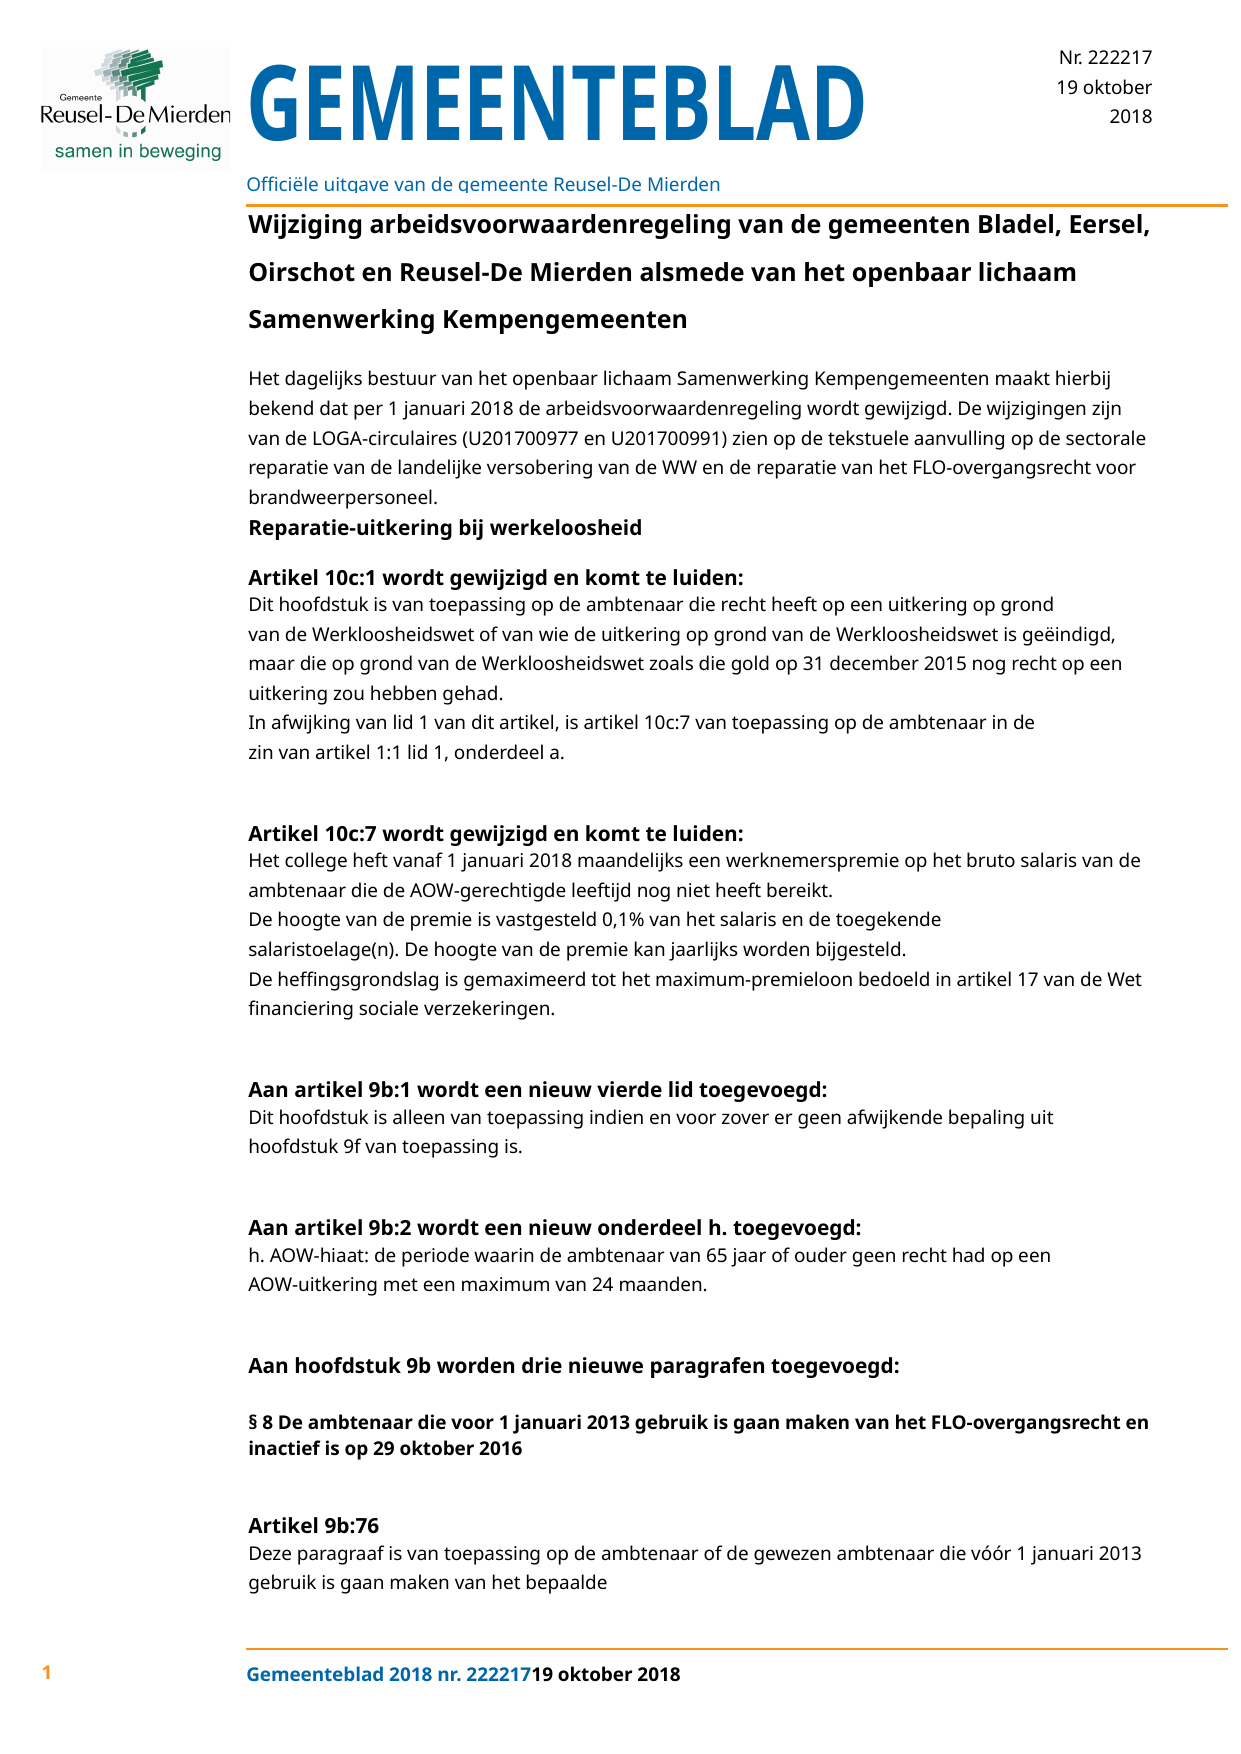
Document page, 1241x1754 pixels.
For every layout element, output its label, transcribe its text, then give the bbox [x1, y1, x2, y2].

text salaristoelage(n). De hoogte van de premie kan jaarlijks worden bijgesteld. [248, 936, 1152, 962]
text Artikel 10c:1 wordt gewijzigd en komt te luiden: [248, 563, 1152, 591]
text Artikel 9b:76 [248, 1511, 1152, 1540]
text Aan artikel 9b:1 wordt een nieuw vierde lid toegevoegd: [248, 1075, 1152, 1104]
text Artikel 10c:7 wordt gewijzigd en komt te luiden: [248, 819, 1152, 847]
text Deze paragraaf is van toepassing op de ambtenaar of de gewezen ambtenaar die vóór 1 januari 2013 gebruik is gaan maken van het bepaalde [248, 1540, 1152, 1595]
text Aan hoofdstuk 9b worden drie nieuwe paragrafen toegevoegd: [248, 1351, 1152, 1380]
text zin van artikel 1:1 lid 1, onderdeel a. [248, 739, 1152, 765]
text Wijziging arbeidsvoorwaardenregeling van de gemeenten Bladel, Eersel, Oirschot en Reusel-De Mierden alsmede van het openbaar lichaam Samenwerking Kempengemeenten [248, 207, 1152, 336]
picture [41, 47, 231, 172]
text In afwijking van lid 1 van dit artikel, is artikel 10c:7 van toepassing op de ambtenaar in de [248, 709, 1152, 735]
text Dit hoofdstuk is van toepassing op de ambtenaar die recht heeft op een uitkering op grond [248, 591, 1152, 617]
text AOW-uitkering met een maximum van 24 maanden. [248, 1271, 1152, 1297]
text Reparatie-uitkering bij werkeloosheid [248, 513, 1152, 542]
text van de Werkloosheidswet of van wie de uitkering op grond van de Werkloosheidswet is geëindigd, maar die op grond van de Werkloosheidswet zoals die gold op 31 december 2015 nog recht op een uitkering zou hebben gehad. [248, 621, 1152, 706]
text h. AOW-hiaat: de periode waarin de ambtenaar van 65 jaar of ouder geen recht had op een [248, 1242, 1152, 1268]
text Aan artikel 9b:2 wordt een nieuw onderdeel h. toegevoegd: [248, 1213, 1152, 1242]
text Het college heft vanaf 1 januari 2018 maandelijks een werknemerspremie op het bruto salaris van de ambtenaar die de AOW-gerechtigde leeftijd nog niet heeft bereikt. [248, 847, 1152, 903]
text De hoogte van de premie is vastgesteld 0,1% van het salaris en de toegekende [248, 907, 1152, 932]
text § 8 De ambtenaar die voor 1 januari 2013 gebruik is gaan maken van het FLO-overgangsrecht en inactief is op 29 oktober 2016 [248, 1409, 1152, 1461]
text De heffingsgrondslag is gemaximeerd tot het maximum-premieloon bedoeld in artikel 17 van de Wet financiering sociale verzekeringen. [248, 966, 1152, 1021]
text Dit hoofdstuk is alleen van toepassing indien en voor zover er geen afwijkende bepaling uit [248, 1104, 1152, 1129]
text hoofdstuk 9f van toepassing is. [248, 1133, 1152, 1159]
text Het dagelijks bestuur van het openbaar lichaam Samenwerking Kempengemeenten maakt hierbij bekend dat per 1 januari 2018 de arbeidsvoorwaardenregeling wordt gewijzigd. De wijzigingen zijn van de LOGA-circulaires (U201700977 en U201700991) zien op de tekstuele aanvulling op de sectorale reparatie van de landelijke versobering van de WW en de reparatie van het FLO-overgangsrecht voor brandweerpersoneel. [248, 366, 1152, 509]
